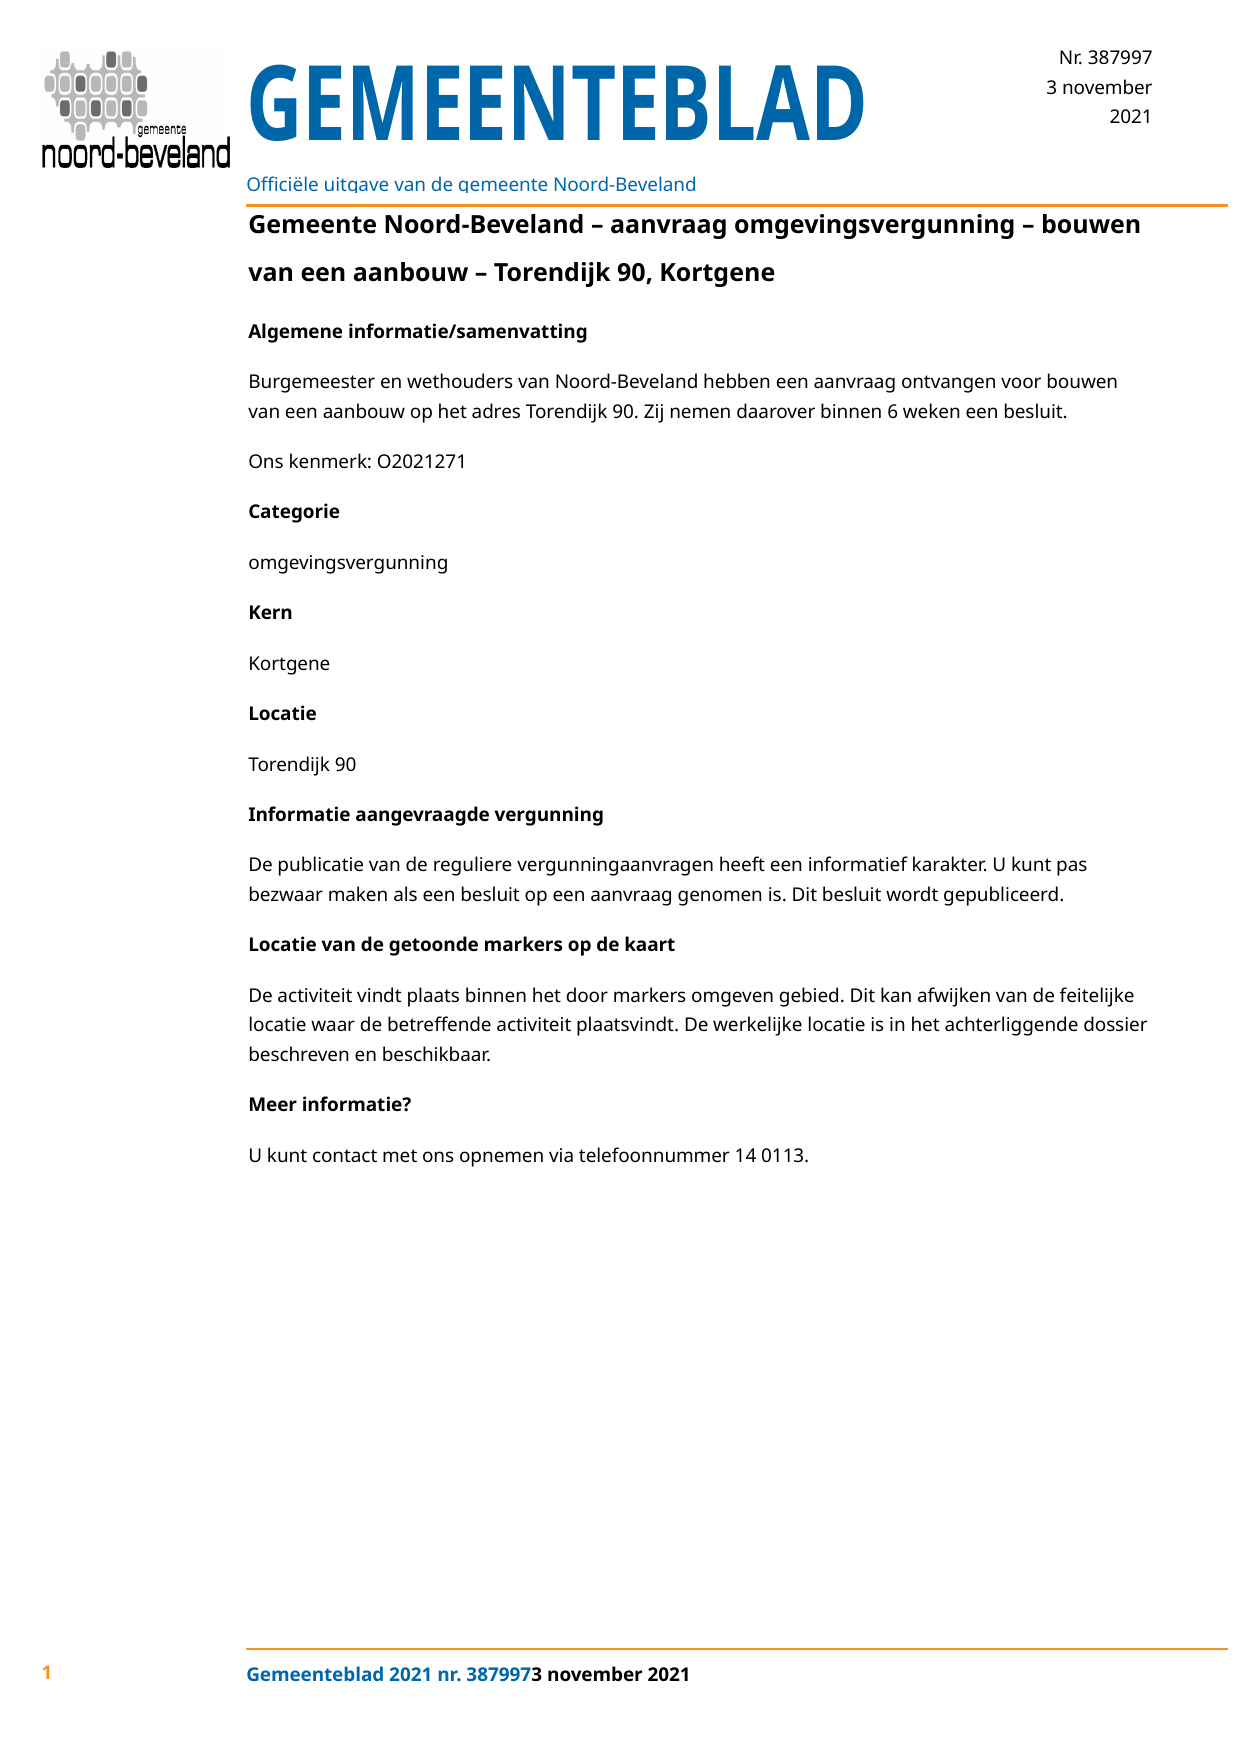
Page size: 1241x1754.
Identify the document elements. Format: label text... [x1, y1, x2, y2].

text Algemene informatie/samenvatting [248, 318, 1152, 344]
picture [41, 47, 231, 172]
text Torendijk 90 [248, 751, 1152, 777]
text Informatie aangevraagde vergunning [248, 801, 1152, 827]
text Ons kenmerk: O2021271 [248, 448, 1152, 474]
text Gemeente Noord-Beveland – aanvraag omgevingsvergunning – bouwen van een aanbouw – Torendijk 90, Kortgene [248, 207, 1152, 288]
text De publicatie van de reguliere vergunningaanvragen heeft een informatief karakter. U kunt pas bezwaar maken als een besluit op een aanvraag genomen is. Dit besluit wordt gepubliceerd. [248, 852, 1152, 907]
text Kern [248, 599, 1152, 625]
text Locatie [248, 700, 1152, 726]
text Locatie van de getoonde markers op de kaart [248, 932, 1152, 957]
text De activiteit vindt plaats binnen het door markers omgeven gebied. Dit kan afwijken van de feitelijke locatie waar de betreffende activiteit plaatsvindt. De werkelijke locatie is in het achterliggende dossier beschreven en beschikbaar. [248, 982, 1152, 1067]
text Kortgene [248, 650, 1152, 676]
text Categorie [248, 499, 1152, 524]
text Burgemeester en wethouders van Noord-Beveland hebben een aanvraag ontvangen voor bouwen van een aanbouw op het adres Torendijk 90. Zij nemen daarover binnen 6 weken een besluit. [248, 368, 1152, 424]
text U kunt contact met ons opnemen via telefoonnummer 14 0113. [248, 1142, 1152, 1168]
text Meer informatie? [248, 1092, 1152, 1117]
text omgevingsvergunning [248, 549, 1152, 575]
